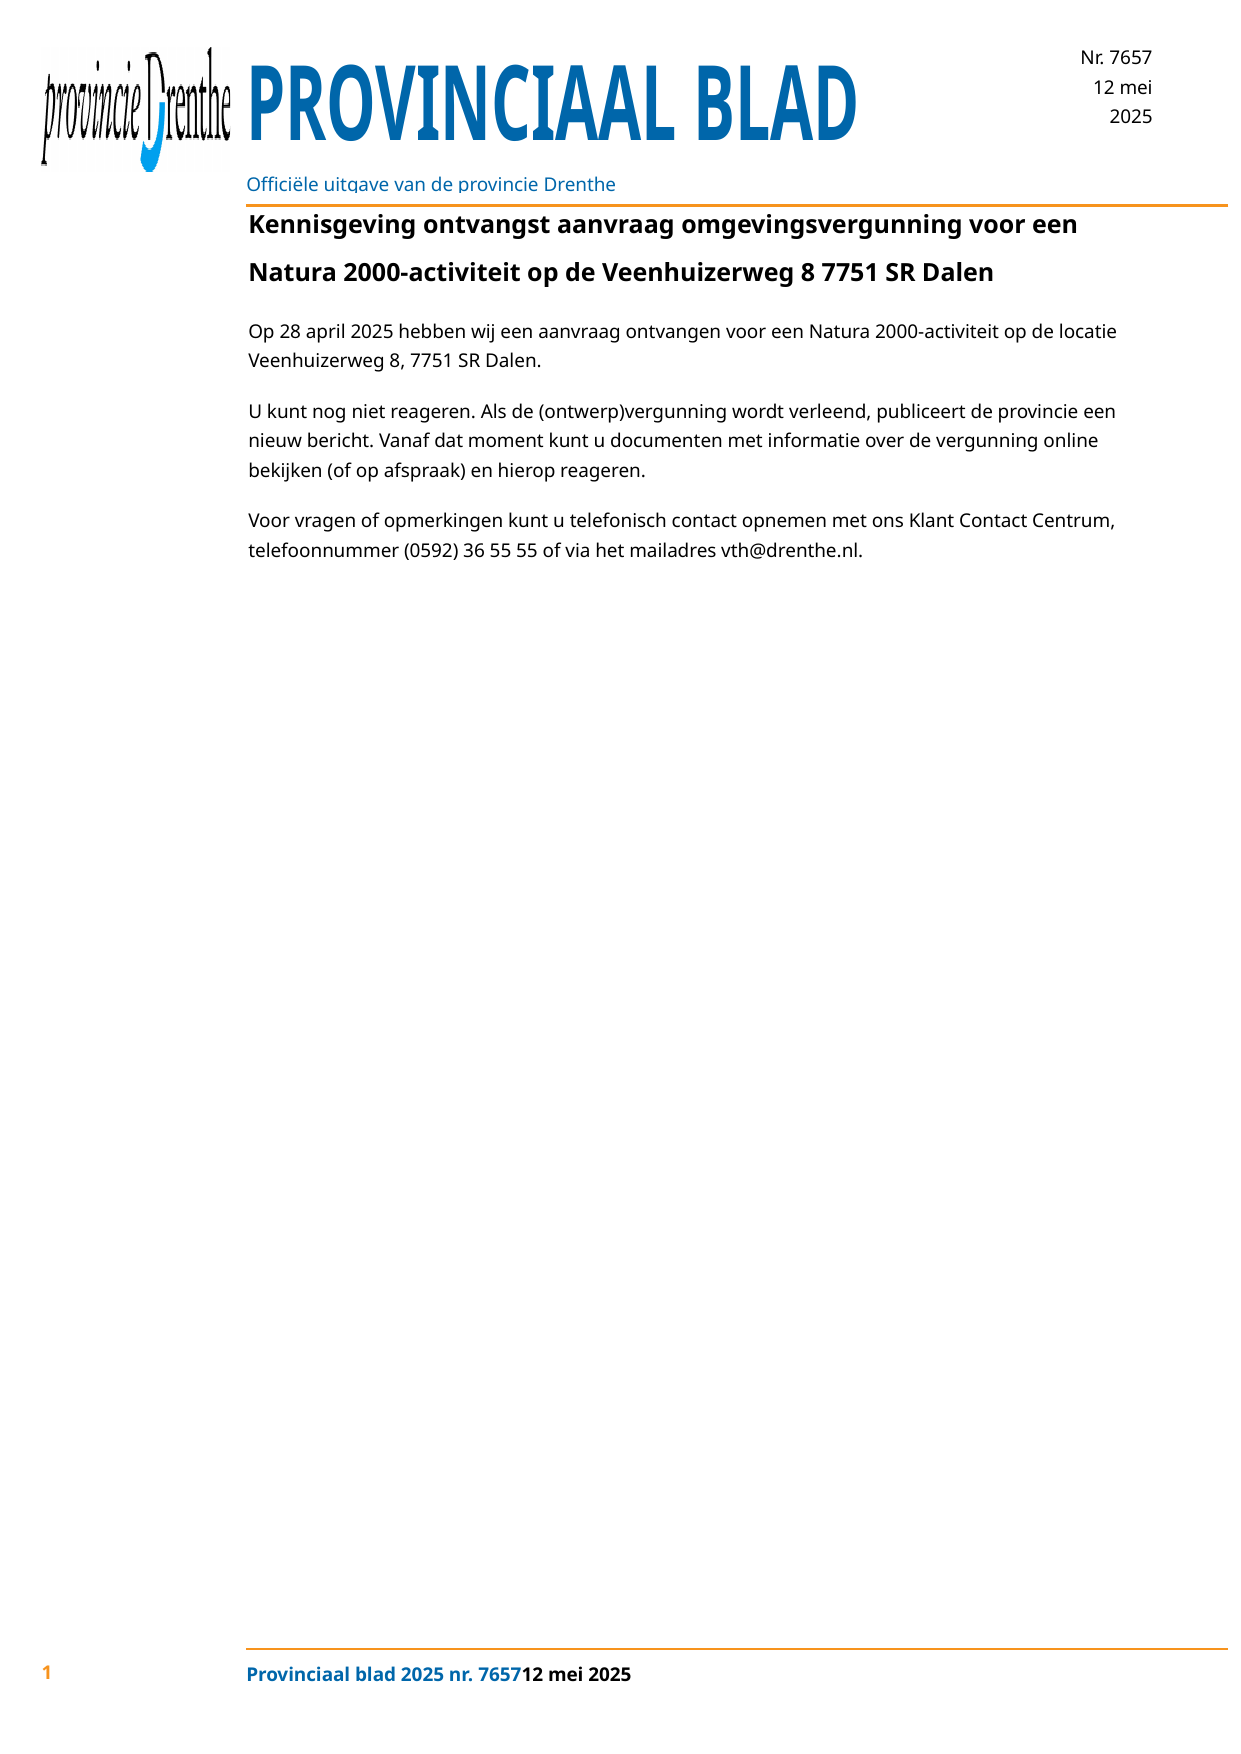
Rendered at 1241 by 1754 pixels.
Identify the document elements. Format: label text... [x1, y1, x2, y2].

text U kunt nog niet reageren. Als de (ontwerp)vergunning wordt verleend, publiceert de provincie een nieuw bericht. Vanaf dat moment kunt u documenten met informatie over de vergunning online bekijken (of op afspraak) en hierop reageren. [248, 398, 1152, 483]
text Voor vragen of opmerkingen kunt u telefonisch contact opnemen met ons Klant Contact Centrum, telefoonnummer (0592) 36 55 55 of via het mailadres vth@drenthe.nl. [248, 507, 1152, 563]
text Kennisgeving ontvangst aanvraag omgevingsvergunning voor een Natura 2000-activiteit op de Veenhuizerweg 8 7751 SR Dalen [248, 207, 1152, 288]
picture [41, 47, 231, 172]
text Op 28 april 2025 hebben wij een aanvraag ontvangen voor een Natura 2000-activiteit op de locatie Veenhuizerweg 8, 7751 SR Dalen. [248, 318, 1152, 373]
